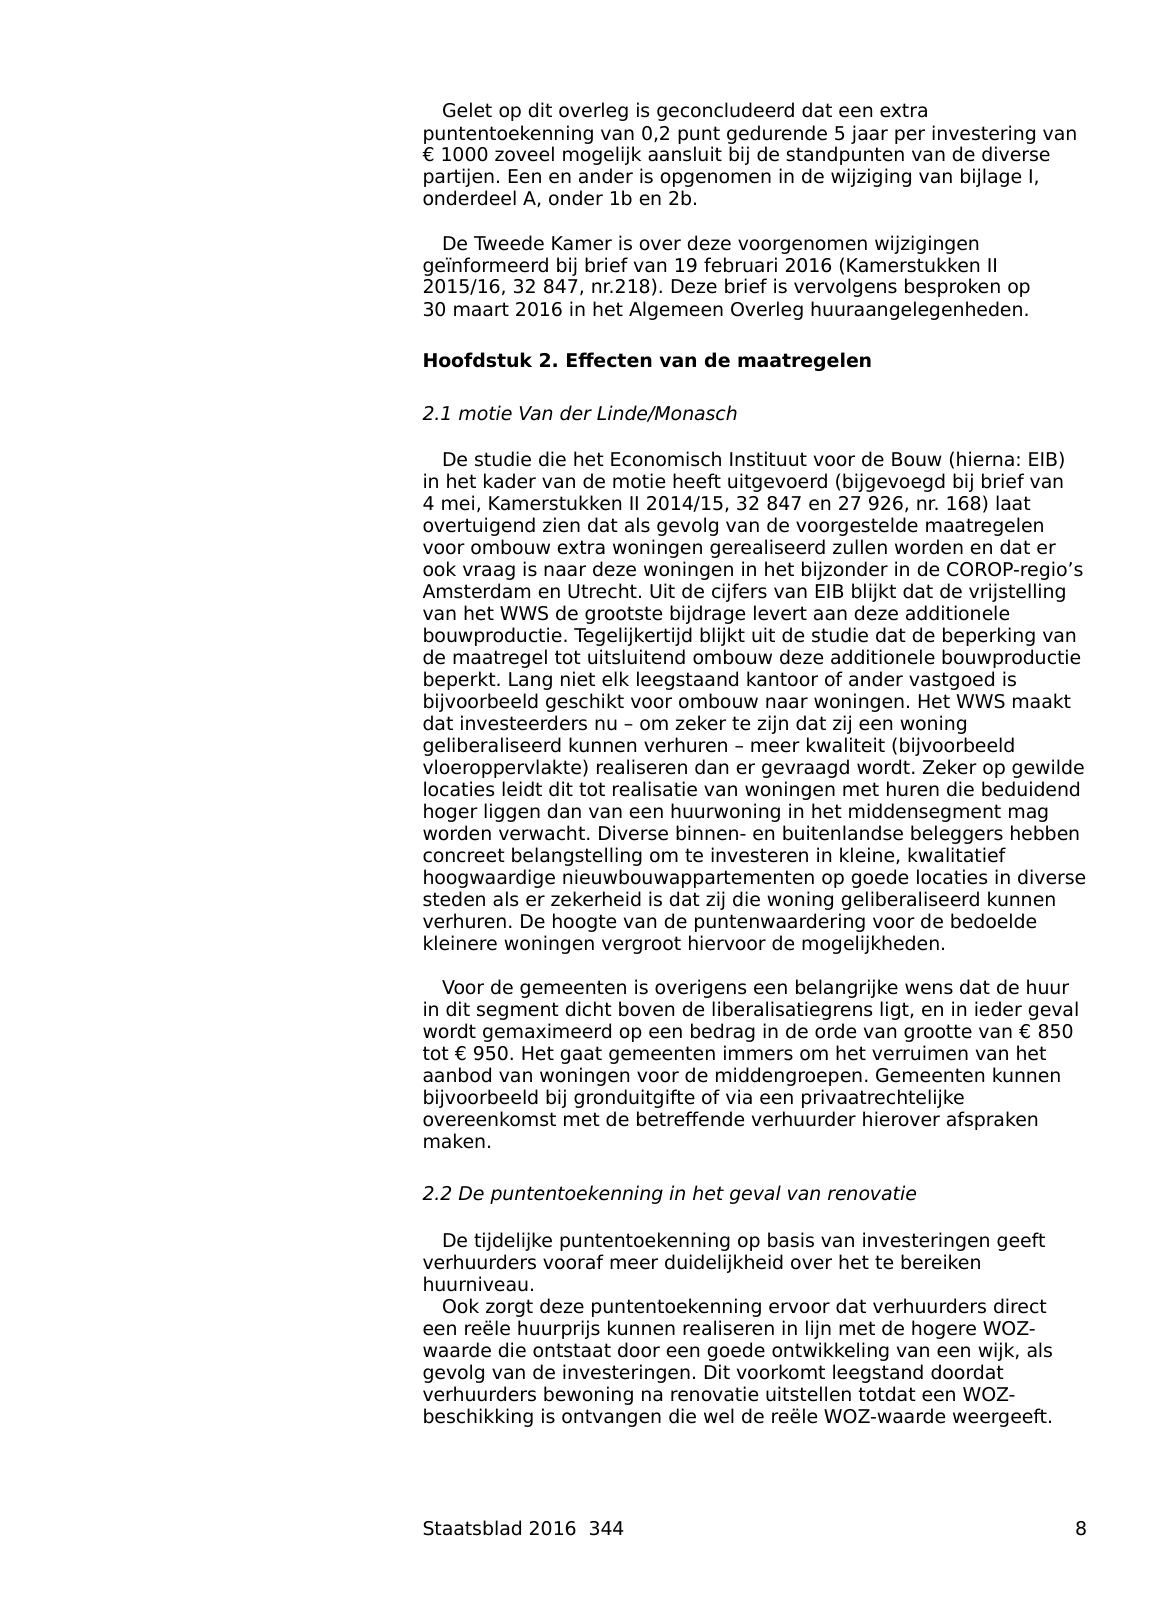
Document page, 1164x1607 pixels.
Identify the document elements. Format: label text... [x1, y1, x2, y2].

text Ook zorgt deze puntentoekenning ervoor dat verhuurders direct een reële huurprijs kunnen realiseren in lijn met de hogere WOZ-waarde die ontstaat door een goede ontwikkeling van een wijk, als gevolg van de investeringen. Dit voorkomt leegstand doordat verhuurders bewoning na renovatie uitstellen totdat een WOZ-beschikking is ontvangen die wel de reële WOZ-waarde weergeeft. [422, 1296, 1087, 1428]
text De Tweede Kamer is over deze voorgenomen wijzigingen geïnformeerd bij brief van 19 februari 2016 (Kamerstukken II 2015/16, 32 847, nr.218). Deze brief is vervolgens besproken op 30 maart 2016 in het Algemeen Overleg huuraangelegenheden. [422, 232, 1087, 320]
text Voor de gemeenten is overigens een belangrijke wens dat de huur in dit segment dicht boven de liberalisatiegrens ligt, en in ieder geval wordt gemaximeerd op een bedrag in de orde van grootte van € 850 tot € 950. Het gaat gemeenten immers om het verruimen van het aanbod van woningen voor de middengroepen. Gemeenten kunnen bijvoorbeeld bij gronduitgifte of via een privaatrechtelijke overeenkomst met de betreffende verhuurder hierover afspraken maken. [422, 977, 1087, 1153]
subtitle Hoofdstuk 2. Effecten van de maatregelen [422, 350, 1087, 372]
subtitle 2.1 motie Van der Linde/Monasch [422, 402, 1087, 424]
text De studie die het Economisch Instituut voor de Bouw (hierna: EIB) in het kader van de motie heeft uitgevoerd (bijgevoegd bij brief van 4 mei, Kamerstukken II 2014/15, 32 847 en 27 926, nr. 168) laat overtuigend zien dat als gevolg van de voorgestelde maatregelen voor ombouw extra woningen gerealiseerd zullen worden en dat er ook vraag is naar deze woningen in het bijzonder in de COROP-regio’s Amsterdam en Utrecht. Uit de cijfers van EIB blijkt dat de vrijstelling van het WWS de grootste bijdrage levert aan deze additionele bouwproductie. Tegelijkertijd blijkt uit de studie dat de beperking van de maatregel tot uitsluitend ombouw deze additionele bouwproductie beperkt. Lang niet elk leegstaand kantoor of ander vastgoed is bijvoorbeeld geschikt voor ombouw naar woningen. Het WWS maakt dat investeerders nu – om zeker te zijn dat zij een woning geliberaliseerd kunnen verhuren – meer kwaliteit (bijvoorbeeld vloeroppervlakte) realiseren dan er gevraagd wordt. Zeker op gewilde locaties leidt dit tot realisatie van woningen met huren die beduidend hoger liggen dan van een huurwoning in het middensegment mag worden verwacht. Diverse binnen- en buitenlandse beleggers hebben concreet belangstelling om te investeren in kleine, kwalitatief hoogwaardige nieuwbouwappartementen op goede locaties in diverse steden als er zekerheid is dat zij die woning geliberaliseerd kunnen verhuren. De hoogte van de puntenwaardering voor de bedoelde kleinere woningen vergroot hiervoor de mogelijkheden. [422, 449, 1087, 955]
subtitle 2.2 De puntentoekenning in het geval van renovatie [422, 1183, 1087, 1205]
text De tijdelijke puntentoekenning op basis van investeringen geeft verhuurders vooraf meer duidelijkheid over het te bereiken huurniveau. [422, 1230, 1087, 1296]
text Gelet op dit overleg is geconcludeerd dat een extra puntentoekenning van 0,2 punt gedurende 5 jaar per investering van € 1000 zoveel mogelijk aansluit bij de standpunten van de diverse partijen. Een en ander is opgenomen in de wijziging van bijlage I, onderdeel A, onder 1b en 2b. [422, 100, 1087, 210]
